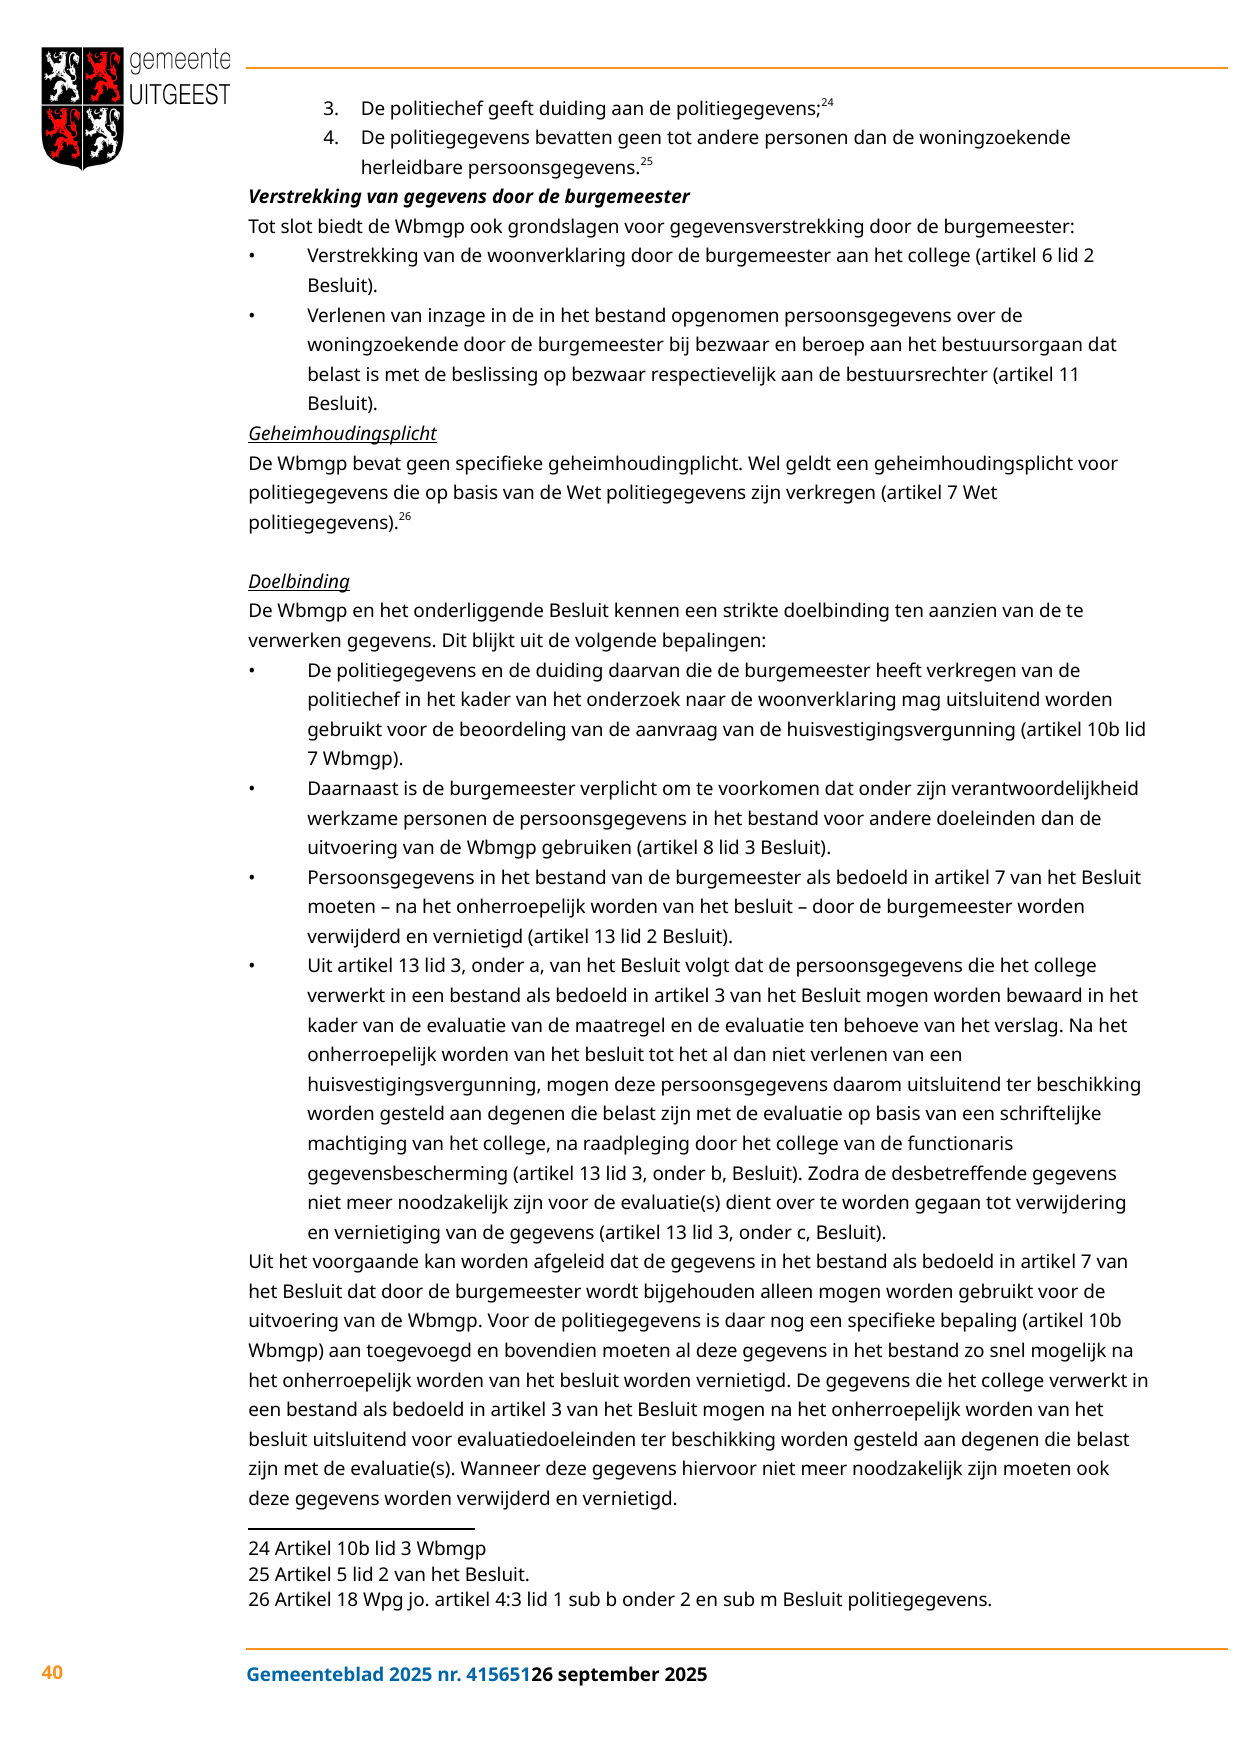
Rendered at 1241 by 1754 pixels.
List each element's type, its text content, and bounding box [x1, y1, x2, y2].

text Uit het voorgaande kan worden afgeleid dat de gegevens in het bestand als bedoeld in artikel 7 van het Besluit dat door de burgemeester wordt bijgehouden alleen mogen worden gebruikt voor de uitvoering van de Wbmgp. Voor de politiegegevens is daar nog een specifieke bepaling (artikel 10b Wbmgp) aan toegevoegd en bovendien moeten al deze gegevens in het bestand zo snel mogelijk na het onherroepelijk worden van het besluit worden vernietigd. De gegevens die het college verwerkt in een bestand als bedoeld in artikel 3 van het Besluit mogen na het onherroepelijk worden van het besluit uitsluitend voor evaluatiedoeleinden ter beschikking worden gesteld aan degenen die belast zijn met de evaluatie(s). Wanneer deze gegevens hiervoor niet meer noodzakelijk zijn moeten ook deze gegevens worden verwijderd en vernietigd. [248, 1248, 1152, 1511]
list Verlenen van inzage in de in het bestand opgenomen persoonsgegevens over de woningzoekende door de burgemeester bij bezwaar en beroep aan het bestuursorgaan dat belast is met de beslissing op bezwaar respectievelijk aan de bestuursrechter (artikel 11 Besluit). [248, 302, 1152, 416]
text Tot slot biedt de Wbmgp ook grondslagen voor gegevensverstrekking door de burgemeester: [248, 213, 1152, 239]
list Persoonsgegevens in het bestand van de burgemeester als bedoeld in artikel 7 van het Besluit moeten – na het onherroepelijk worden van het besluit – door de burgemeester worden verwijderd en vernietigd (artikel 13 lid 2 Besluit). [248, 864, 1152, 949]
list Daarnaast is de burgemeester verplicht om te voorkomen dat onder zijn verantwoordelijkheid werkzame personen de persoonsgegevens in het bestand voor andere doeleinden dan de uitvoering van de Wbmgp gebruiken (artikel 8 lid 3 Besluit). [248, 775, 1152, 860]
list Verstrekking van de woonverklaring door de burgemeester aan het college (artikel 6 lid 2 Besluit). [248, 243, 1152, 298]
text Verstrekking van gegevens door de burgemeester [248, 183, 1152, 209]
list De politiechef geeft duiding aan de politiegegevens; [323, 95, 1152, 121]
list Artikel 5 lid 2 van het Besluit. [248, 1561, 1152, 1586]
list Uit artikel 13 lid 3, onder a, van het Besluit volgt dat de persoonsgegevens die het college verwerkt in een bestand als bedoeld in artikel 3 van het Besluit mogen worden bewaard in het kader van de evaluatie van de maatregel en de evaluatie ten behoeve van het verslag. Na het onherroepelijk worden van het besluit tot het al dan niet verlenen van een huisvestigingsvergunning, mogen deze persoonsgegevens daarom uitsluitend ter beschikking worden gesteld aan degenen die belast zijn met de evaluatie op basis van een schriftelijke machtiging van het college, na raadpleging door het college van de functionaris gegevensbescherming (artikel 13 lid 3, onder b, Besluit). Zodra de desbetreffende gegevens niet meer noodzakelijk zijn voor de evaluatie(s) dient over te worden gegaan tot verwijdering en vernietiging van de gegevens (artikel 13 lid 3, onder c, Besluit). [248, 953, 1152, 1245]
text De Wbmgp en het onderliggende Besluit kennen een strikte doelbinding ten aanzien van de te verwerken gegevens. Dit blijkt uit de volgende bepalingen: [248, 598, 1152, 653]
text De Wbmgp bevat geen specifieke geheimhoudingplicht. Wel geldt een geheimhoudingsplicht voor politiegegevens die op basis van de Wet politiegegevens zijn verkregen (artikel 7 Wet politiegegevens). [248, 450, 1152, 535]
text Artikel 18 Wpg jo. artikel 4:3 lid 1 sub b onder 2 en sub m Besluit politiegegevens. [248, 1586, 1152, 1612]
list De politiegegevens en de duiding daarvan die de burgemeester heeft verkregen van de politiechef in het kader van het onderzoek naar de woonverklaring mag uitsluitend worden gebruikt voor de beoordeling van de aanvraag van de huisvestigingsvergunning (artikel 10b lid 7 Wbmgp). [248, 657, 1152, 771]
picture [41, 47, 231, 172]
list De politiegegevens bevatten geen tot andere personen dan de woningzoekende herleidbare persoonsgegevens. [323, 124, 1152, 180]
text Geheimhoudingsplicht [248, 420, 1152, 446]
text Doelbinding [248, 568, 1152, 594]
list Artikel 10b lid 3 Wbmgp [248, 1535, 1152, 1561]
